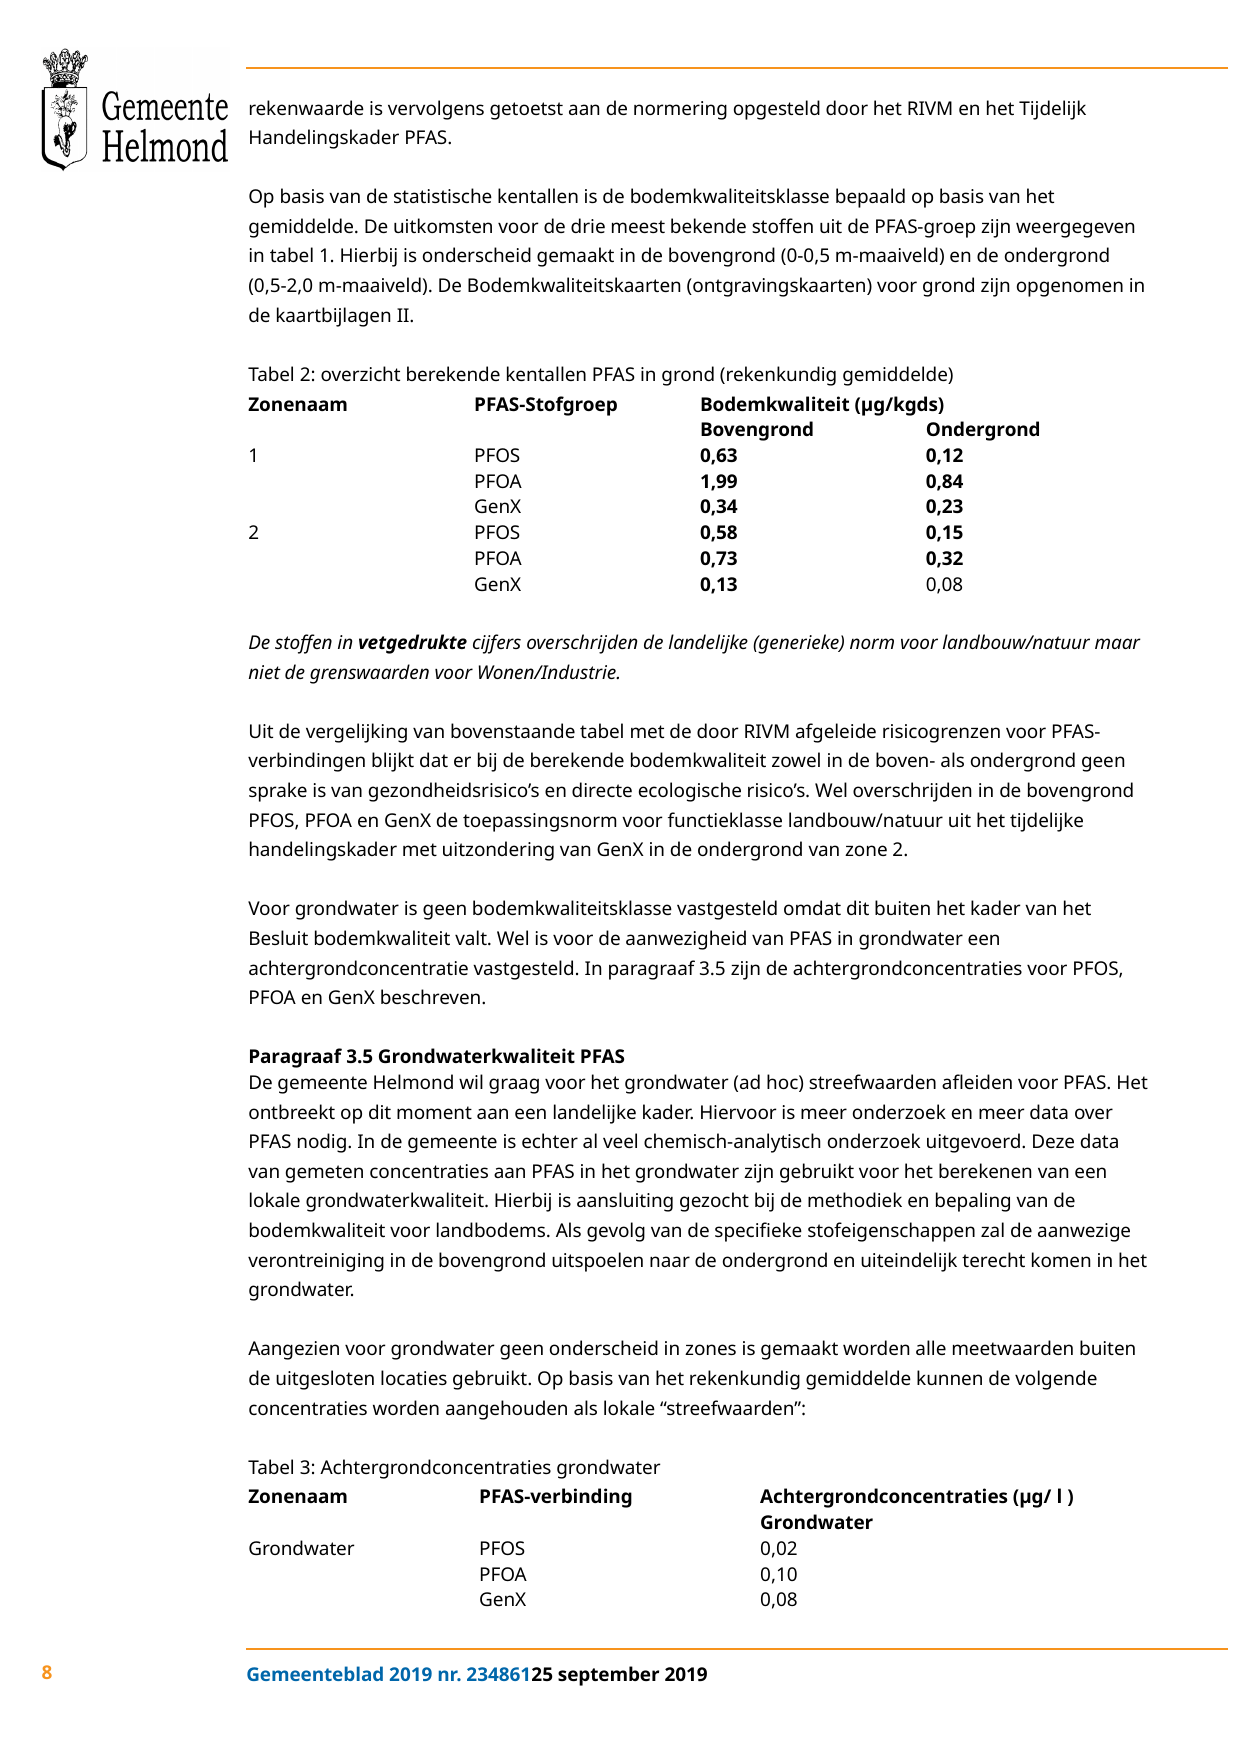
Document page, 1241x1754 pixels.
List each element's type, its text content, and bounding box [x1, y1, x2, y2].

text De gemeente Helmond wil graag voor het grondwater (ad hoc) streefwaarden afleiden voor PFAS. Het ontbreekt op dit moment aan een landelijke kader. Hiervoor is meer onderzoek en meer data over PFAS nodig. In de gemeente is echter al veel chemisch-analytisch onderzoek uitgevoerd. Deze data van gemeten concentraties aan PFAS in het grondwater zijn gebruikt voor het berekenen van een lokale grondwaterkwaliteit. Hierbij is aansluiting gezocht bij de methodiek en bepaling van de bodemkwaliteit voor landbodems. Als gevolg van de specifieke stofeigenschappen zal de aanwezige verontreiniging in de bovengrond uitspoelen naar de ondergrond en uiteindelijk terecht komen in het grondwater. [248, 1069, 1152, 1302]
text Voor grondwater is geen bodemkwaliteitsklasse vastgesteld omdat dit buiten het kader van het Besluit bodemkwaliteit valt. Wel is voor de aanwezigheid van PFAS in grondwater een achtergrondconcentratie vastgesteld. In paragraaf ‎3.5 zijn de achtergrondconcentraties voor PFOS, PFOA en GenX beschreven. [248, 896, 1152, 1010]
table_cell 0,34 [700, 494, 926, 519]
table_header PFAS-Stofgroep [474, 391, 700, 416]
table_cell [479, 1509, 760, 1535]
table_cell Grondwater [248, 1535, 479, 1561]
text rekenwaarde is vervolgens getoetst aan de normering opgesteld door het RIVM en het Tijdelijk Handelingskader PFAS. [248, 95, 1152, 150]
text De stoffen in vetgedrukte cijfers overschrijden de landelijke (generieke) norm voor landbouw/natuur maar niet de grenswaarden voor Wonen/Industrie. [248, 629, 1152, 685]
table_cell 0,73 [700, 545, 926, 571]
table_cell [248, 1586, 479, 1612]
table_cell 0,58 [700, 519, 926, 545]
table_cell 2 [248, 519, 474, 545]
table_header Achtergrondconcentraties (µg/ l ) [760, 1484, 1152, 1509]
table_cell 0,02 [760, 1535, 1152, 1561]
table_cell 1 [248, 442, 474, 468]
table_cell PFOS [479, 1535, 760, 1561]
table_cell PFOA [474, 468, 700, 494]
table_cell GenX [479, 1586, 760, 1612]
table_cell 1,99 [700, 468, 926, 494]
text Aangezien voor grondwater geen onderscheid in zones is gemaakt worden alle meetwaarden buiten de uitgesloten locaties gebruikt. Op basis van het rekenkundig gemiddelde kunnen de volgende concentraties worden aangehouden als lokale “streefwaarden”: [248, 1336, 1152, 1420]
table_cell [474, 416, 700, 442]
table_cell 0,15 [926, 519, 1152, 545]
text Paragraaf 3.5 Grondwaterkwaliteit PFAS [248, 1043, 1152, 1069]
table_cell 0,08 [760, 1586, 1152, 1612]
table_cell GenX [474, 571, 700, 597]
text Uit de vergelijking van bovenstaande tabel met de door RIVM afgeleide risicogrenzen voor PFAS-verbindingen blijkt dat er bij de berekende bodemkwaliteit zowel in de boven- als ondergrond geen sprake is van gezondheidsrisico’s en directe ecologische risico’s. Wel overschrijden in de bovengrond PFOS, PFOA en GenX de toepassingsnorm voor functieklasse landbouw/natuur uit het tijdelijke handelingskader met uitzondering van GenX in de ondergrond van zone 2. [248, 718, 1152, 862]
picture [41, 47, 231, 172]
table_cell PFOS [474, 442, 700, 468]
table_cell [248, 494, 474, 519]
table_cell [248, 1561, 479, 1586]
table_cell Bovengrond [700, 416, 926, 442]
table_cell PFOS [474, 519, 700, 545]
table_header Bodemkwaliteit (µg/kgds) [700, 391, 1152, 416]
table_cell 0,32 [926, 545, 1152, 571]
table_cell 0,08 [926, 571, 1152, 597]
table_cell [248, 468, 474, 494]
table_header Zonenaam [248, 1484, 479, 1509]
table_cell GenX [474, 494, 700, 519]
table_cell PFOA [474, 545, 700, 571]
table_cell 0,84 [926, 468, 1152, 494]
table_cell PFOA [479, 1561, 760, 1586]
table_cell 0,63 [700, 442, 926, 468]
table_cell [248, 571, 474, 597]
text Tabel 2: overzicht berekende kentallen PFAS in grond (rekenkundig gemiddelde) [248, 361, 1152, 387]
text Tabel 3: Achtergrondconcentraties grondwater [248, 1454, 1152, 1479]
table_cell 0,13 [700, 571, 926, 597]
table_cell [248, 1509, 479, 1535]
table_cell 0,10 [760, 1561, 1152, 1586]
table_cell [248, 545, 474, 571]
table_cell Grondwater [760, 1509, 1152, 1535]
table_cell Ondergrond [926, 416, 1152, 442]
table_cell [248, 416, 474, 442]
table_cell 0,23 [926, 494, 1152, 519]
table_cell 0,12 [926, 442, 1152, 468]
text Op basis van de statistische kentallen is de bodemkwaliteitsklasse bepaald op basis van het gemiddelde. De uitkomsten voor de drie meest bekende stoffen uit de PFAS-groep zijn weergegeven in tabel 1. Hierbij is onderscheid gemaakt in de bovengrond (0-0,5 m-maaiveld) en de ondergrond (0,5-2,0 m-maaiveld). De Bodemkwaliteitskaarten (ontgravingskaarten) voor grond zijn opgenomen in de kaartbijlagen II. [248, 183, 1152, 328]
table_header Zonenaam [248, 391, 474, 416]
table_header PFAS-verbinding [479, 1484, 760, 1509]
